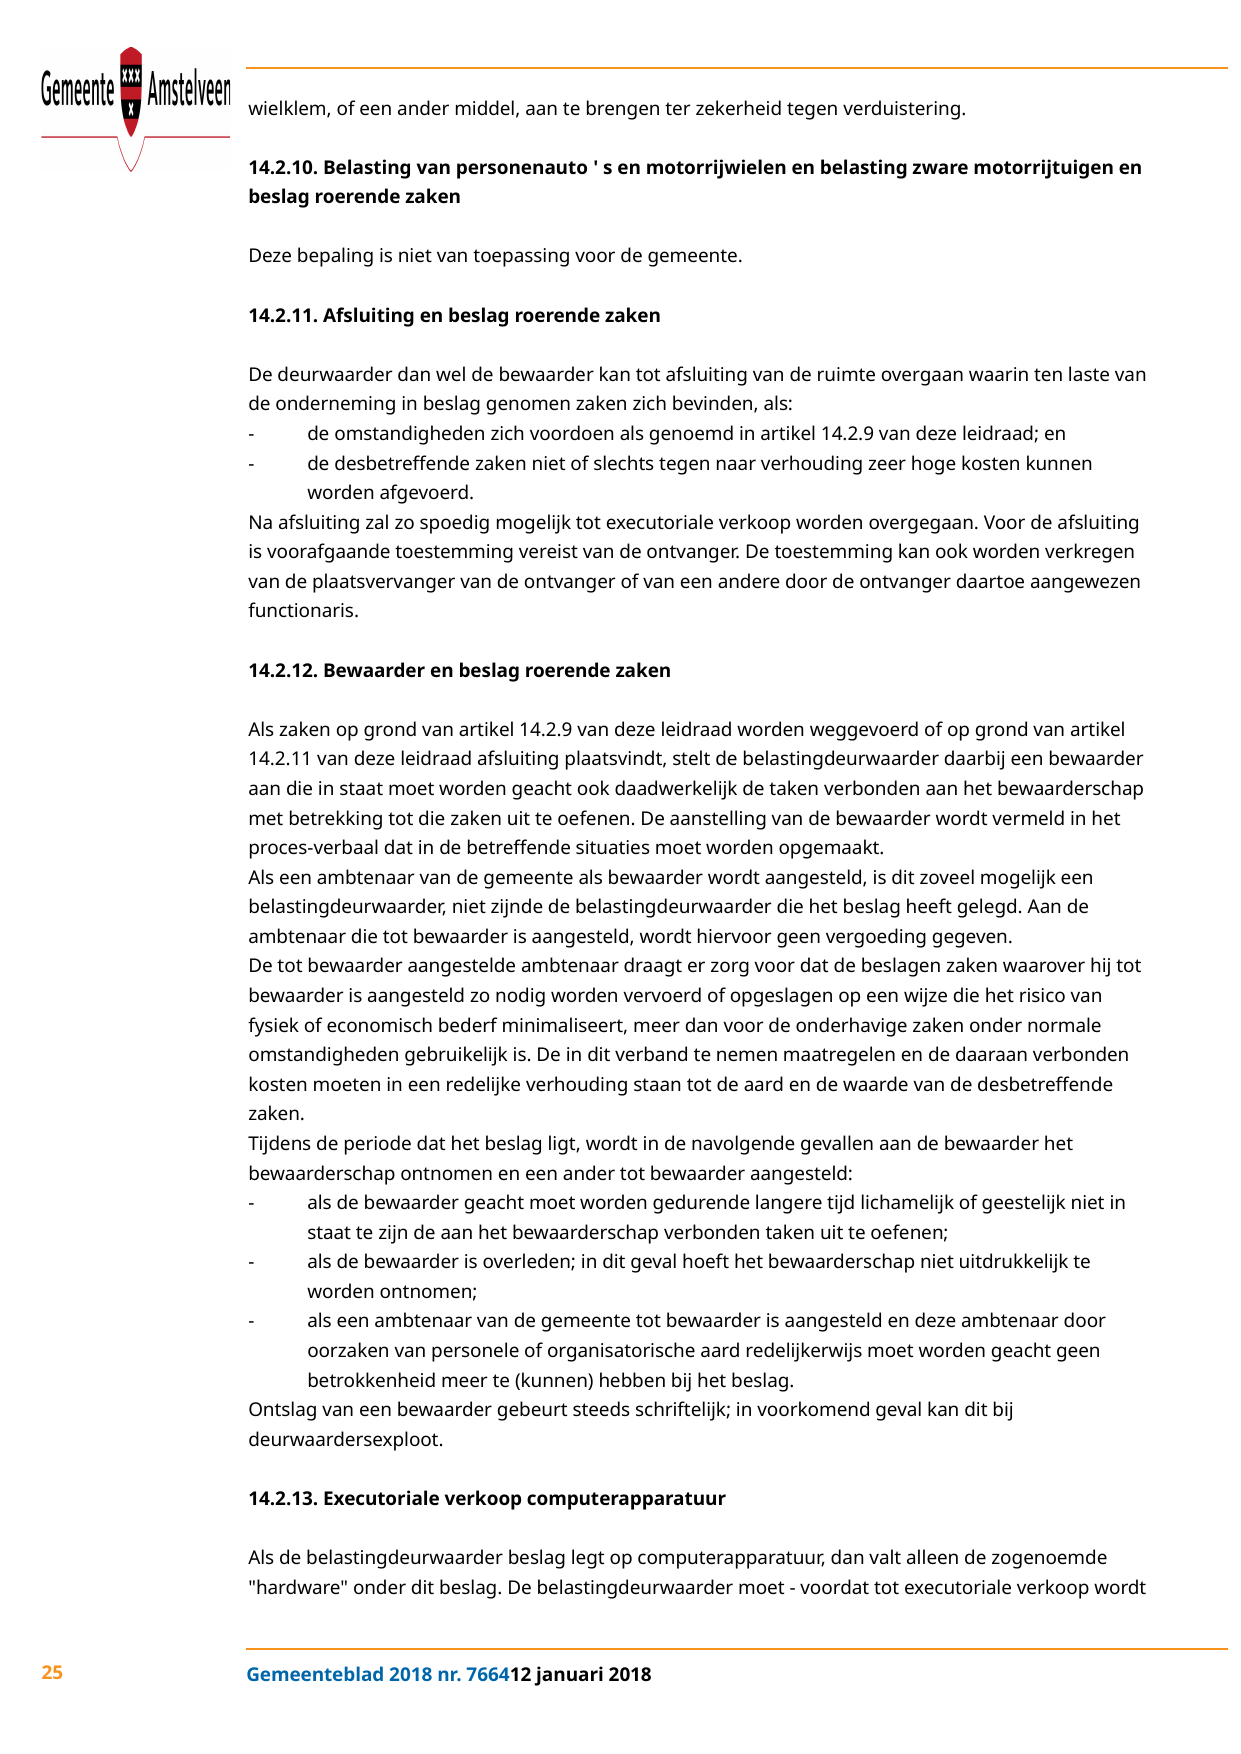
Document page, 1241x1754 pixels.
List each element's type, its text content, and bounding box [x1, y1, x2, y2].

text De deurwaarder dan wel de bewaarder kan tot afsluiting van de ruimte overgaan waarin ten laste van de onderneming in beslag genomen zaken zich bevinden, als: [248, 361, 1152, 416]
text 14.2.10. Belasting van personenauto ' s en motorrijwielen en belasting zware motorrijtuigen en beslag roerende zaken [248, 154, 1152, 209]
picture [41, 47, 231, 172]
text Tijdens de periode dat het beslag ligt, wordt in de navolgende gevallen aan de bewaarder het bewaarderschap ontnomen en een ander tot bewaarder aangesteld: [248, 1130, 1152, 1186]
text Deze bepaling is niet van toepassing voor de gemeente. [248, 243, 1152, 268]
list de desbetreffende zaken niet of slechts tegen naar verhouding zeer hoge kosten kunnen worden afgevoerd. [248, 450, 1152, 505]
text 14.2.11. Afsluiting en beslag roerende zaken [248, 302, 1152, 328]
text 14.2.13. Executoriale verkoop computerapparatuur [248, 1485, 1152, 1511]
list als een ambtenaar van de gemeente tot bewaarder is aangesteld en deze ambtenaar door oorzaken van personele of organisatorische aard redelijkerwijs moet worden geacht geen betrokkenheid meer te (kunnen) hebben bij het beslag. [248, 1308, 1152, 1393]
text wielklem, of een ander middel, aan te brengen ter zekerheid tegen verduistering. [248, 95, 1152, 121]
text 14.2.12. Bewaarder en beslag roerende zaken [248, 657, 1152, 683]
list als de bewaarder geacht moet worden gedurende langere tijd lichamelijk of geestelijk niet in staat te zijn de aan het bewaarderschap verbonden taken uit te oefenen; [248, 1189, 1152, 1245]
list als de bewaarder is overleden; in dit geval hoeft het bewaarderschap niet uitdrukkelijk te worden ontnomen; [248, 1248, 1152, 1304]
text Als de belastingdeurwaarder beslag legt op computerapparatuur, dan valt alleen de zogenoemde "hardware" onder dit beslag. De belastingdeurwaarder moet - voordat tot executoriale verkoop wordt [248, 1544, 1152, 1600]
list de omstandigheden zich voordoen als genoemd in artikel 14.2.9 van deze leidraad; en [248, 420, 1152, 446]
text Na afsluiting zal zo spoedig mogelijk tot executoriale verkoop worden overgegaan. Voor de afsluiting is voorafgaande toestemming vereist van de ontvanger. De toestemming kan ook worden verkregen van de plaatsvervanger van de ontvanger of van een andere door de ontvanger daartoe aangewezen functionaris. [248, 509, 1152, 623]
text Als zaken op grond van artikel 14.2.9 van deze leidraad worden weggevoerd of op grond van artikel 14.2.11 van deze leidraad afsluiting plaatsvindt, stelt de belastingdeurwaarder daarbij een bewaarder aan die in staat moet worden geacht ook daadwerkelijk de taken verbonden aan het bewaarderschap met betrekking tot die zaken uit te oefenen. De aanstelling van de bewaarder wordt vermeld in het proces-verbaal dat in de betreffende situaties moet worden opgemaakt. [248, 716, 1152, 860]
text Ontslag van een bewaarder gebeurt steeds schriftelijk; in voorkomend geval kan dit bij deurwaardersexploot. [248, 1396, 1152, 1452]
text De tot bewaarder aangestelde ambtenaar draagt er zorg voor dat de beslagen zaken waarover hij tot bewaarder is aangesteld zo nodig worden vervoerd of opgeslagen op een wijze die het risico van fysiek of economisch bederf minimaliseert, meer dan voor de onderhavige zaken onder normale omstandigheden gebruikelijk is. De in dit verband te nemen maatregelen en de daaraan verbonden kosten moeten in een redelijke verhouding staan tot de aard en de waarde van de desbetreffende zaken. [248, 953, 1152, 1126]
text Als een ambtenaar van de gemeente als bewaarder wordt aangesteld, is dit zoveel mogelijk een belastingdeurwaarder, niet zijnde de belastingdeurwaarder die het beslag heeft gelegd. Aan de ambtenaar die tot bewaarder is aangesteld, wordt hiervoor geen vergoeding gegeven. [248, 864, 1152, 949]
